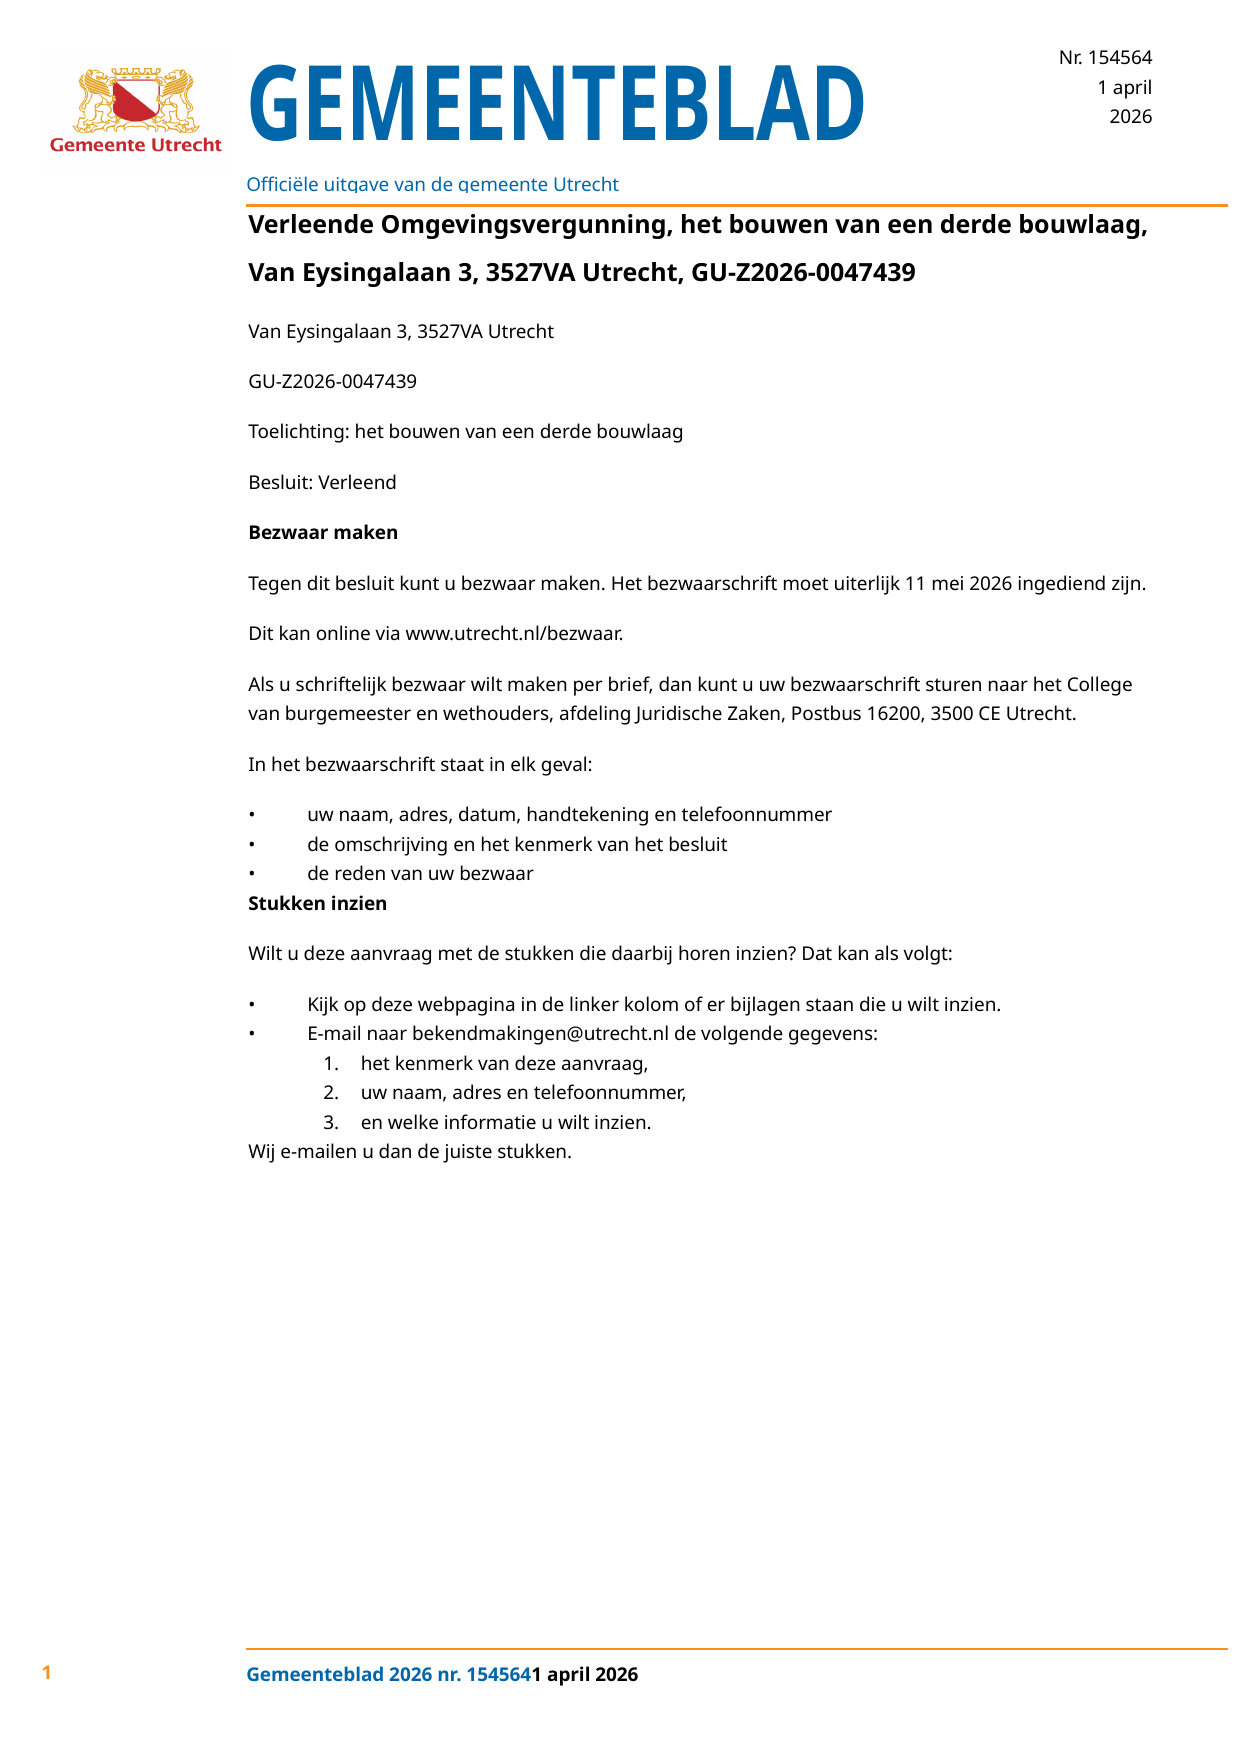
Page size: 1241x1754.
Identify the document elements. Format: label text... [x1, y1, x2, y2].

list het kenmerk van deze aanvraag, [323, 1050, 1152, 1076]
list de omschrijving en het kenmerk van het besluit [248, 831, 1152, 857]
text Besluit: Verleend [248, 469, 1152, 495]
text Toelichting: het bouwen van een derde bouwlaag [248, 419, 1152, 444]
text Als u schriftelijk bezwaar wilt maken per brief, dan kunt u uw bezwaarschrift sturen naar het College van burgemeester en wethouders, afdeling Juridische Zaken, Postbus 16200, 3500 CE Utrecht. [248, 671, 1152, 726]
text Dit kan online via www.utrecht.nl/bezwaar. [248, 620, 1152, 646]
list uw naam, adres, datum, handtekening en telefoonnummer [248, 801, 1152, 827]
text GU-Z2026-0047439 [248, 368, 1152, 394]
text In het bezwaarschrift staat in elk geval: [248, 751, 1152, 777]
list Kijk op deze webpagina in de linker kolom of er bijlagen staan die u wilt inzien. [248, 991, 1152, 1017]
list de reden van uw bezwaar [248, 860, 1152, 886]
text Verleende Omgevingsvergunning, het bouwen van een derde bouwlaag, Van Eysingalaan 3, 3527VA Utrecht, GU-Z2026-0047439 [248, 207, 1152, 288]
list en welke informatie u wilt inzien. [323, 1109, 1152, 1135]
text Tegen dit besluit kunt u bezwaar maken. Het bezwaarschrift moet uiterlijk 11 mei 2026 ingediend zijn. [248, 570, 1152, 596]
text Stukken inzien [248, 890, 1152, 916]
text Bezwaar maken [248, 519, 1152, 545]
text Wilt u deze aanvraag met de stukken die daarbij horen inzien? Dat kan als volgt: [248, 940, 1152, 966]
picture [41, 47, 231, 172]
list uw naam, adres en telefoonnummer, [323, 1079, 1152, 1105]
list E-mail naar bekendmakingen@utrecht.nl de volgende gegevens: [248, 1020, 1152, 1046]
text Van Eysingalaan 3, 3527VA Utrecht [248, 318, 1152, 344]
text Wij e-mailen u dan de juiste stukken. [248, 1139, 1152, 1164]
